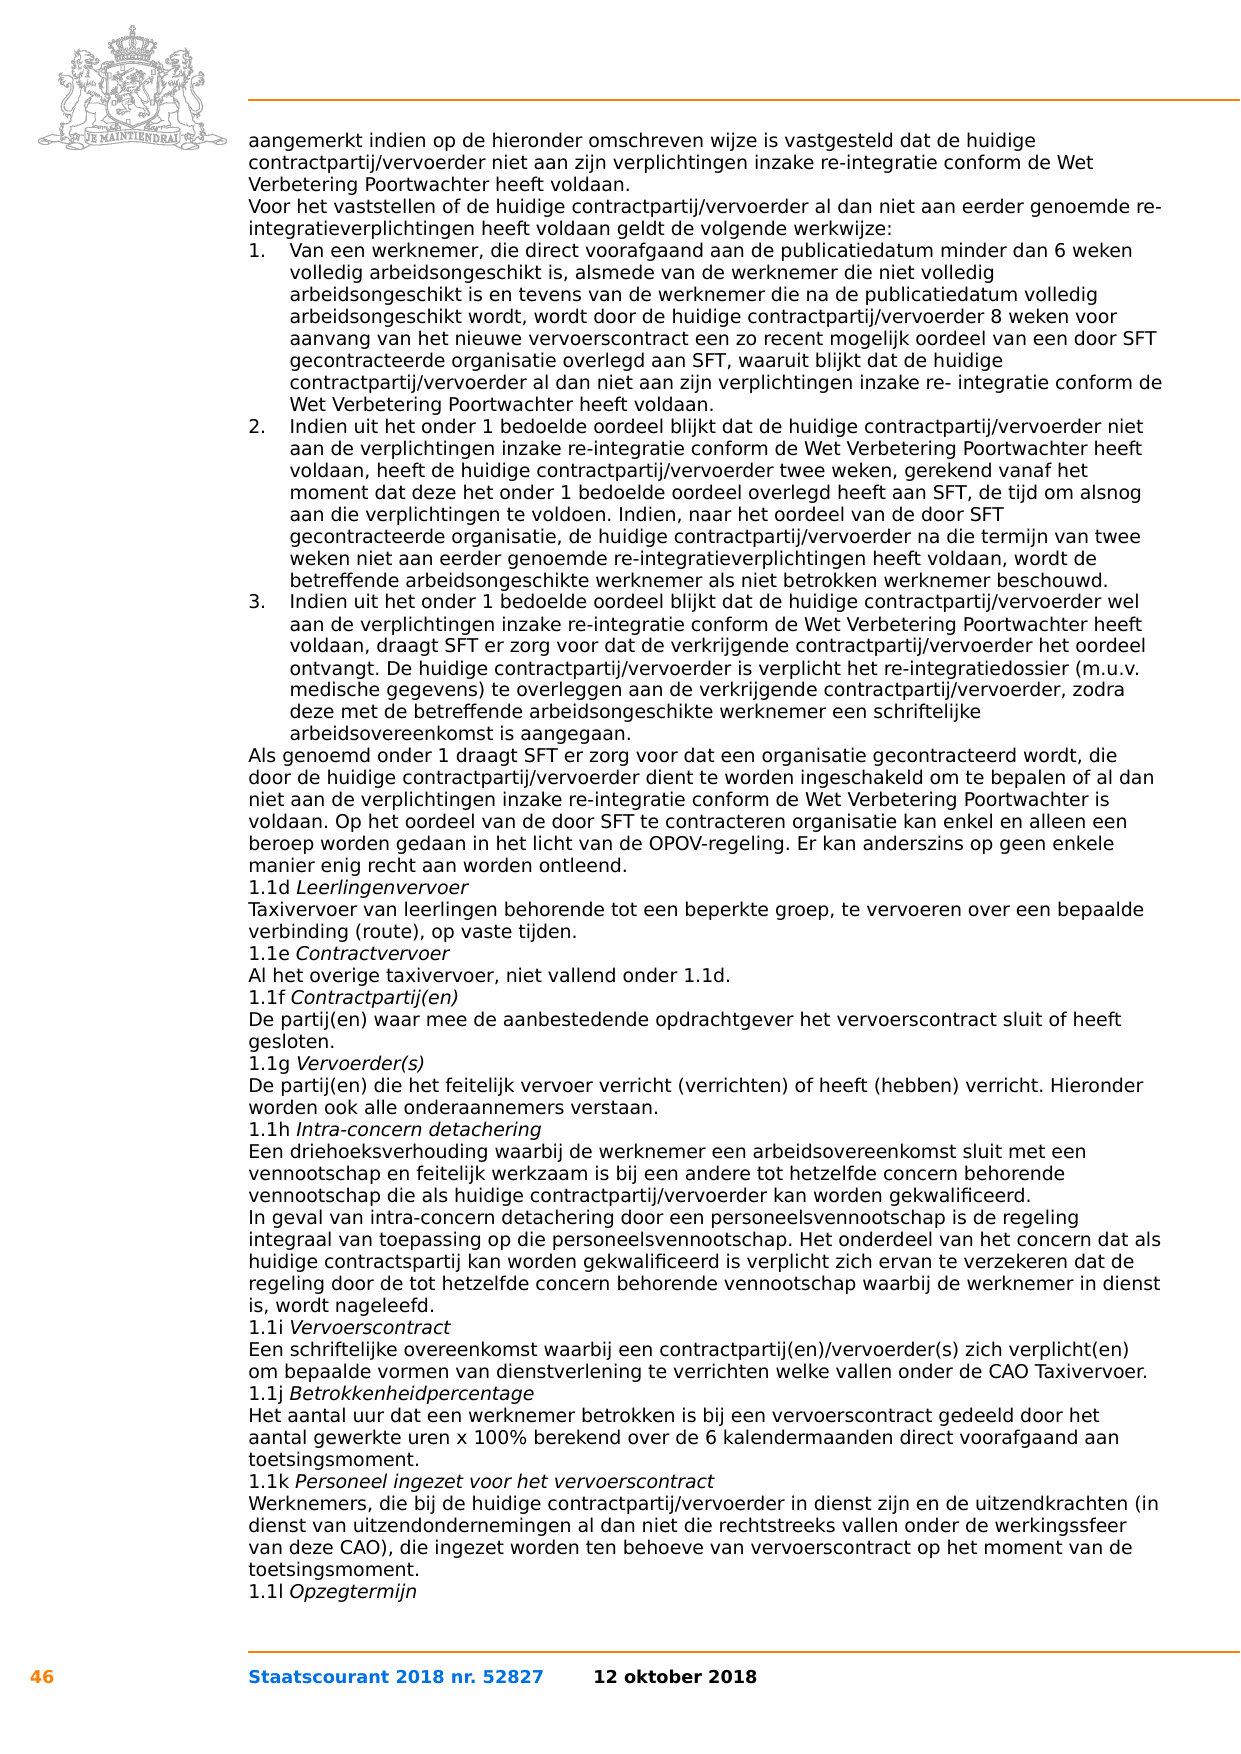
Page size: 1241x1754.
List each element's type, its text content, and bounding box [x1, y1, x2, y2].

text Als genoemd onder 1 draagt SFT er zorg voor dat een organisatie gecontracteerd wordt, die door de huidige contractpartij/vervoerder dient te worden ingeschakeld om te bepalen of al dan niet aan de verplichtingen inzake re-integratie conform de Wet Verbetering Poortwachter is voldaan. Op het oordeel van de door SFT te contracteren organisatie kan enkel en alleen een beroep worden gedaan in het licht van de OPOV-regeling. Er kan anderszins op geen enkele manier enig recht aan worden ontleend. [248, 745, 1163, 877]
text Voor het vaststellen of de huidige contractpartij/vervoerder al dan niet aan eerder genoemde re-integratieverplichtingen heeft voldaan geldt de volgende werkwijze: [248, 196, 1163, 240]
text 2. Indien uit het onder 1 bedoelde oordeel blijkt dat de huidige contractpartij/vervoerder niet aan de verplichtingen inzake re-integratie conform de Wet Verbetering Poortwachter heeft voldaan, heeft de huidige contractpartij/vervoerder twee weken, gerekend vanaf het moment dat deze het onder 1 bedoelde oordeel overlegd heeft aan SFT, de tijd om alsnog aan die verplichtingen te voldoen. Indien, naar het oordeel van de door SFT gecontracteerde organisatie, de huidige contractpartij/vervoerder na die termijn van twee weken niet aan eerder genoemde re-integratieverplichtingen heeft voldaan, wordt de betreffende arbeidsongeschikte werknemer als niet betrokken werknemer beschouwd. [248, 416, 1163, 591]
text Taxivervoer van leerlingen behorende tot een beperkte groep, te vervoeren over een bepaalde verbinding (route), op vaste tijden. [248, 899, 1163, 943]
text 1.1g Vervoerder(s) [248, 1053, 1163, 1075]
text 1.1i Vervoerscontract [248, 1317, 1163, 1339]
text 1.1k Personeel ingezet voor het vervoerscontract [248, 1471, 1163, 1493]
text 1.1d Leerlingenvervoer [248, 877, 1163, 899]
text Een schriftelijke overeenkomst waarbij een contractpartij(en)/vervoerder(s) zich verplicht(en) om bepaalde vormen van dienstverlening te verrichten welke vallen onder de CAO Taxivervoer. [248, 1339, 1163, 1383]
text Het aantal uur dat een werknemer betrokken is bij een vervoerscontract gedeeld door het aantal gewerkte uren x 100% berekend over de 6 kalendermaanden direct voorafgaand aan toetsingsmoment. [248, 1405, 1163, 1471]
text 3. Indien uit het onder 1 bedoelde oordeel blijkt dat de huidige contractpartij/vervoerder wel aan de verplichtingen inzake re-integratie conform de Wet Verbetering Poortwachter heeft voldaan, draagt SFT er zorg voor dat de verkrijgende contractpartij/vervoerder het oordeel ontvangt. De huidige contractpartij/vervoerder is verplicht het re-integratiedossier (m.u.v. medische gegevens) te overleggen aan de verkrijgende contractpartij/vervoerder, zodra deze met de betreffende arbeidsongeschikte werknemer een schriftelijke arbeidsovereenkomst is aangegaan. [248, 591, 1163, 745]
text 1.1e Contractvervoer [248, 943, 1163, 965]
text De partij(en) waar mee de aanbestedende opdrachtgever het vervoerscontract sluit of heeft gesloten. [248, 1009, 1163, 1053]
text Al het overige taxivervoer, niet vallend onder 1.1d. [248, 965, 1163, 987]
text In geval van intra-concern detachering door een personeelsvennootschap is de regeling integraal van toepassing op die personeelsvennootschap. Het onderdeel van het concern dat als huidige contractspartij kan worden gekwalificeerd is verplicht zich ervan te verzekeren dat de regeling door de tot hetzelfde concern behorende vennootschap waarbij de werknemer in dienst is, wordt nageleefd. [248, 1207, 1163, 1317]
picture [38, 25, 227, 150]
text 1.1h Intra-concern detachering [248, 1119, 1163, 1141]
text De partij(en) die het feitelijk vervoer verricht (verrichten) of heeft (hebben) verricht. Hieronder worden ook alle onderaannemers verstaan. [248, 1075, 1163, 1119]
text 1.1l Opzegtermijn [248, 1581, 1163, 1602]
text aangemerkt indien op de hieronder omschreven wijze is vastgesteld dat de huidige contractpartij/vervoerder niet aan zijn verplichtingen inzake re-integratie conform de Wet Verbetering Poortwachter heeft voldaan. [248, 130, 1163, 196]
text 1.1f Contractpartij(en) [248, 987, 1163, 1009]
text 1. Van een werknemer, die direct voorafgaand aan de publicatiedatum minder dan 6 weken volledig arbeidsongeschikt is, alsmede van de werknemer die niet volledig arbeidsongeschikt is en tevens van de werknemer die na de publicatiedatum volledig arbeidsongeschikt wordt, wordt door de huidige contractpartij/vervoerder 8 weken voor aanvang van het nieuwe vervoerscontract een zo recent mogelijk oordeel van een door SFT gecontracteerde organisatie overlegd aan SFT, waaruit blijkt dat de huidige contractpartij/vervoerder al dan niet aan zijn verplichtingen inzake re- integratie conform de Wet Verbetering Poortwachter heeft voldaan. [248, 240, 1163, 416]
text 1.1j Betrokkenheidpercentage [248, 1383, 1163, 1405]
text Een driehoeksverhouding waarbij de werknemer een arbeidsovereenkomst sluit met een vennootschap en feitelijk werkzaam is bij een andere tot hetzelfde concern behorende vennootschap die als huidige contractpartij/vervoerder kan worden gekwalificeerd. [248, 1141, 1163, 1207]
text Werknemers, die bij de huidige contractpartij/vervoerder in dienst zijn en de uitzendkrachten (in dienst van uitzendondernemingen al dan niet die rechtstreeks vallen onder de werkingssfeer van deze CAO), die ingezet worden ten behoeve van vervoerscontract op het moment van de toetsingsmoment. [248, 1493, 1163, 1581]
